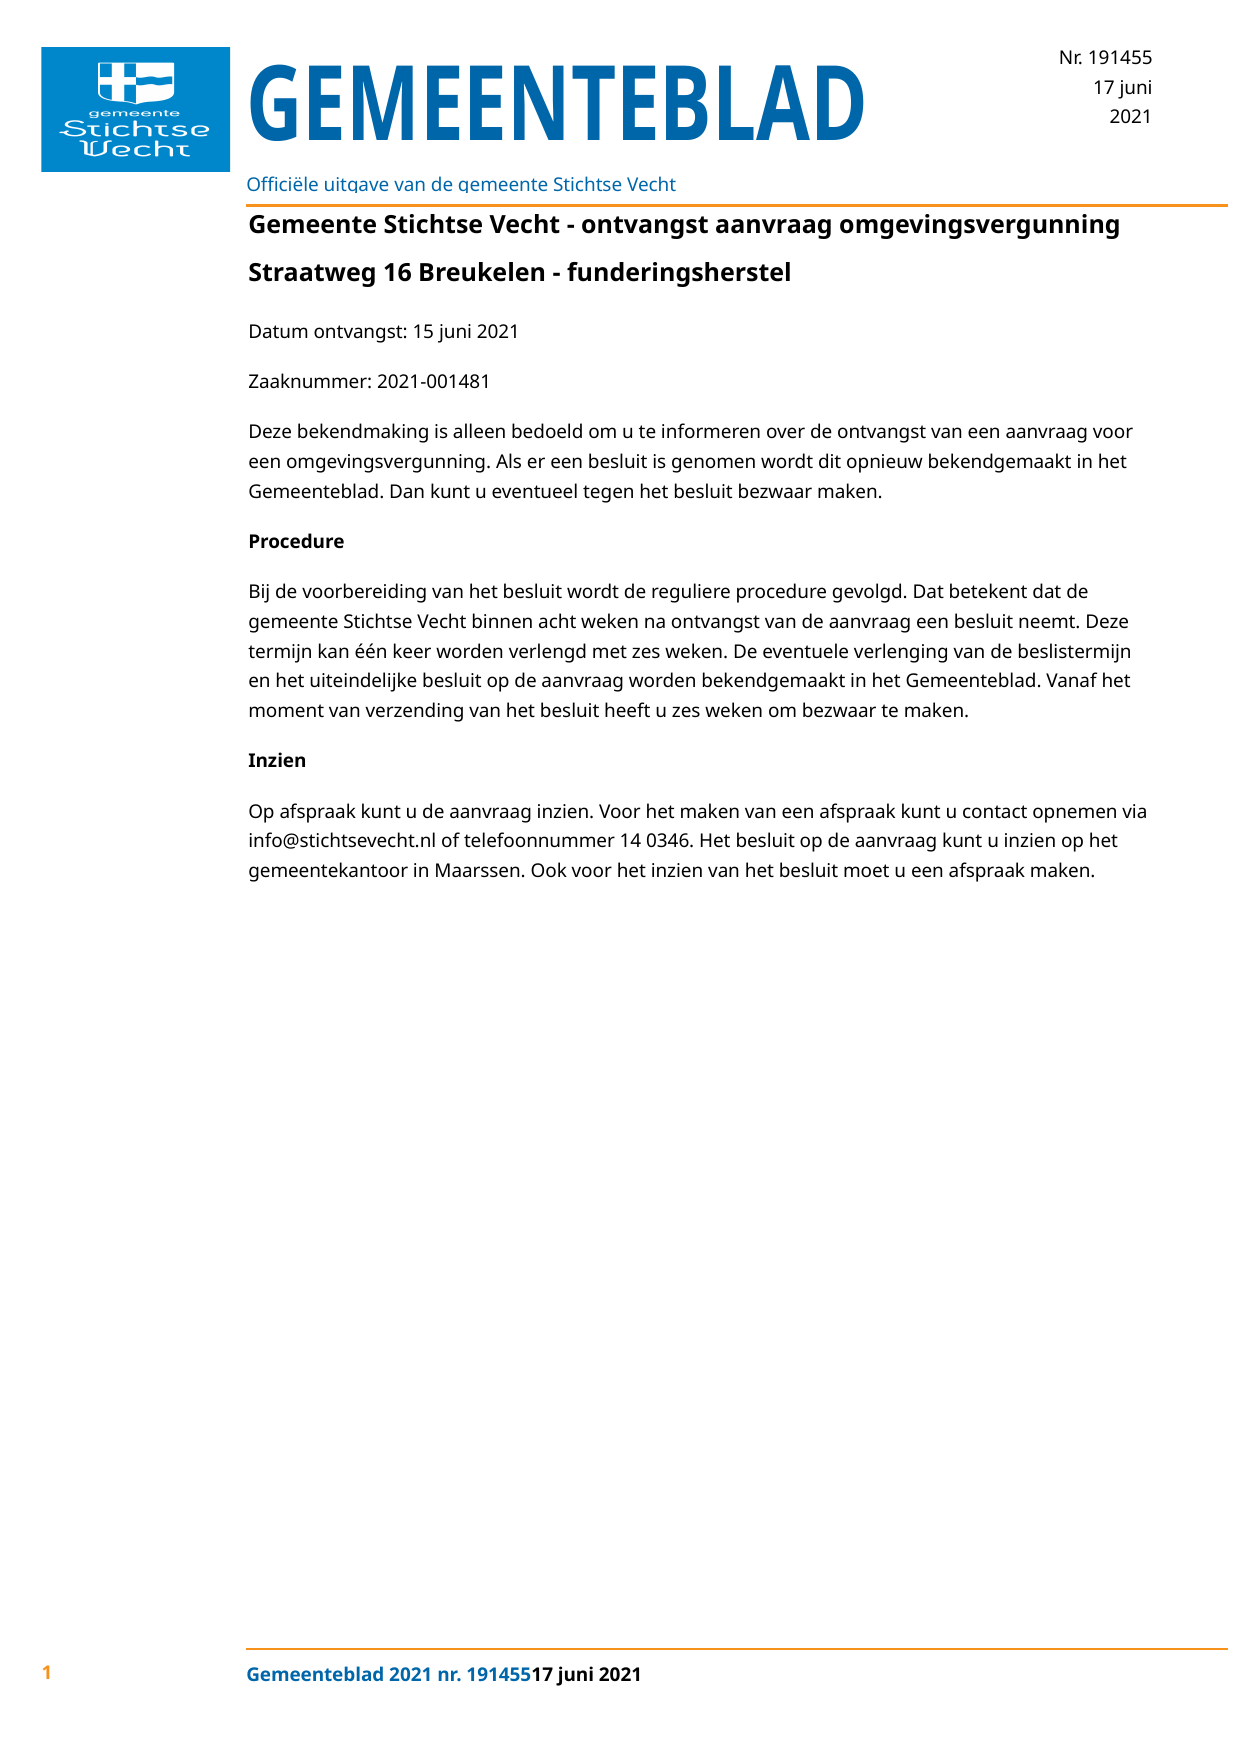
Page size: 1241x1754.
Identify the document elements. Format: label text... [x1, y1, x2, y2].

picture [137, 63, 174, 103]
text Inzien [248, 747, 1152, 773]
text Op afspraak kunt u de aanvraag inzien. Voor het maken van een afspraak kunt u contact opnemen via info@stichtsevecht.nl of telefoonnummer 14 0346. Het besluit op de aanvraag kunt u inzien op het gemeentekantoor in Maarssen. Ook voor het inzien van het besluit moet u een afspraak maken. [248, 798, 1152, 883]
text Deze bekendmaking is alleen bedoeld om u te informeren over de ontvangst van een aanvraag voor een omgevingsvergunning. Als er een besluit is genomen wordt dit opnieuw bekendgemaakt in het Gemeenteblad. Dan kunt u eventueel tegen het besluit bezwaar maken. [248, 419, 1152, 504]
picture [99, 63, 135, 101]
text Procedure [248, 528, 1152, 554]
text Datum ontvangst: 15 juni 2021 [248, 318, 1152, 344]
text Bij de voorbereiding van het besluit wordt de reguliere procedure gevolgd. Dat betekent dat de gemeente Stichtse Vecht binnen acht weken na ontvangst van de aanvraag een besluit neemt. Deze termijn kan één keer worden verlengd met zes weken. De eventuele verlenging van de beslistermijn en het uiteindelijke besluit op de aanvraag worden bekendgemaakt in het Gemeenteblad. Vanaf het moment van verzending van het besluit heeft u zes weken om bezwaar te maken. [248, 579, 1152, 723]
text Gemeente Stichtse Vecht - ontvangst aanvraag omgevingsvergunning Straatweg 16 Breukelen - funderingsherstel [248, 207, 1152, 288]
text Zaaknummer: 2021-001481 [248, 368, 1152, 394]
